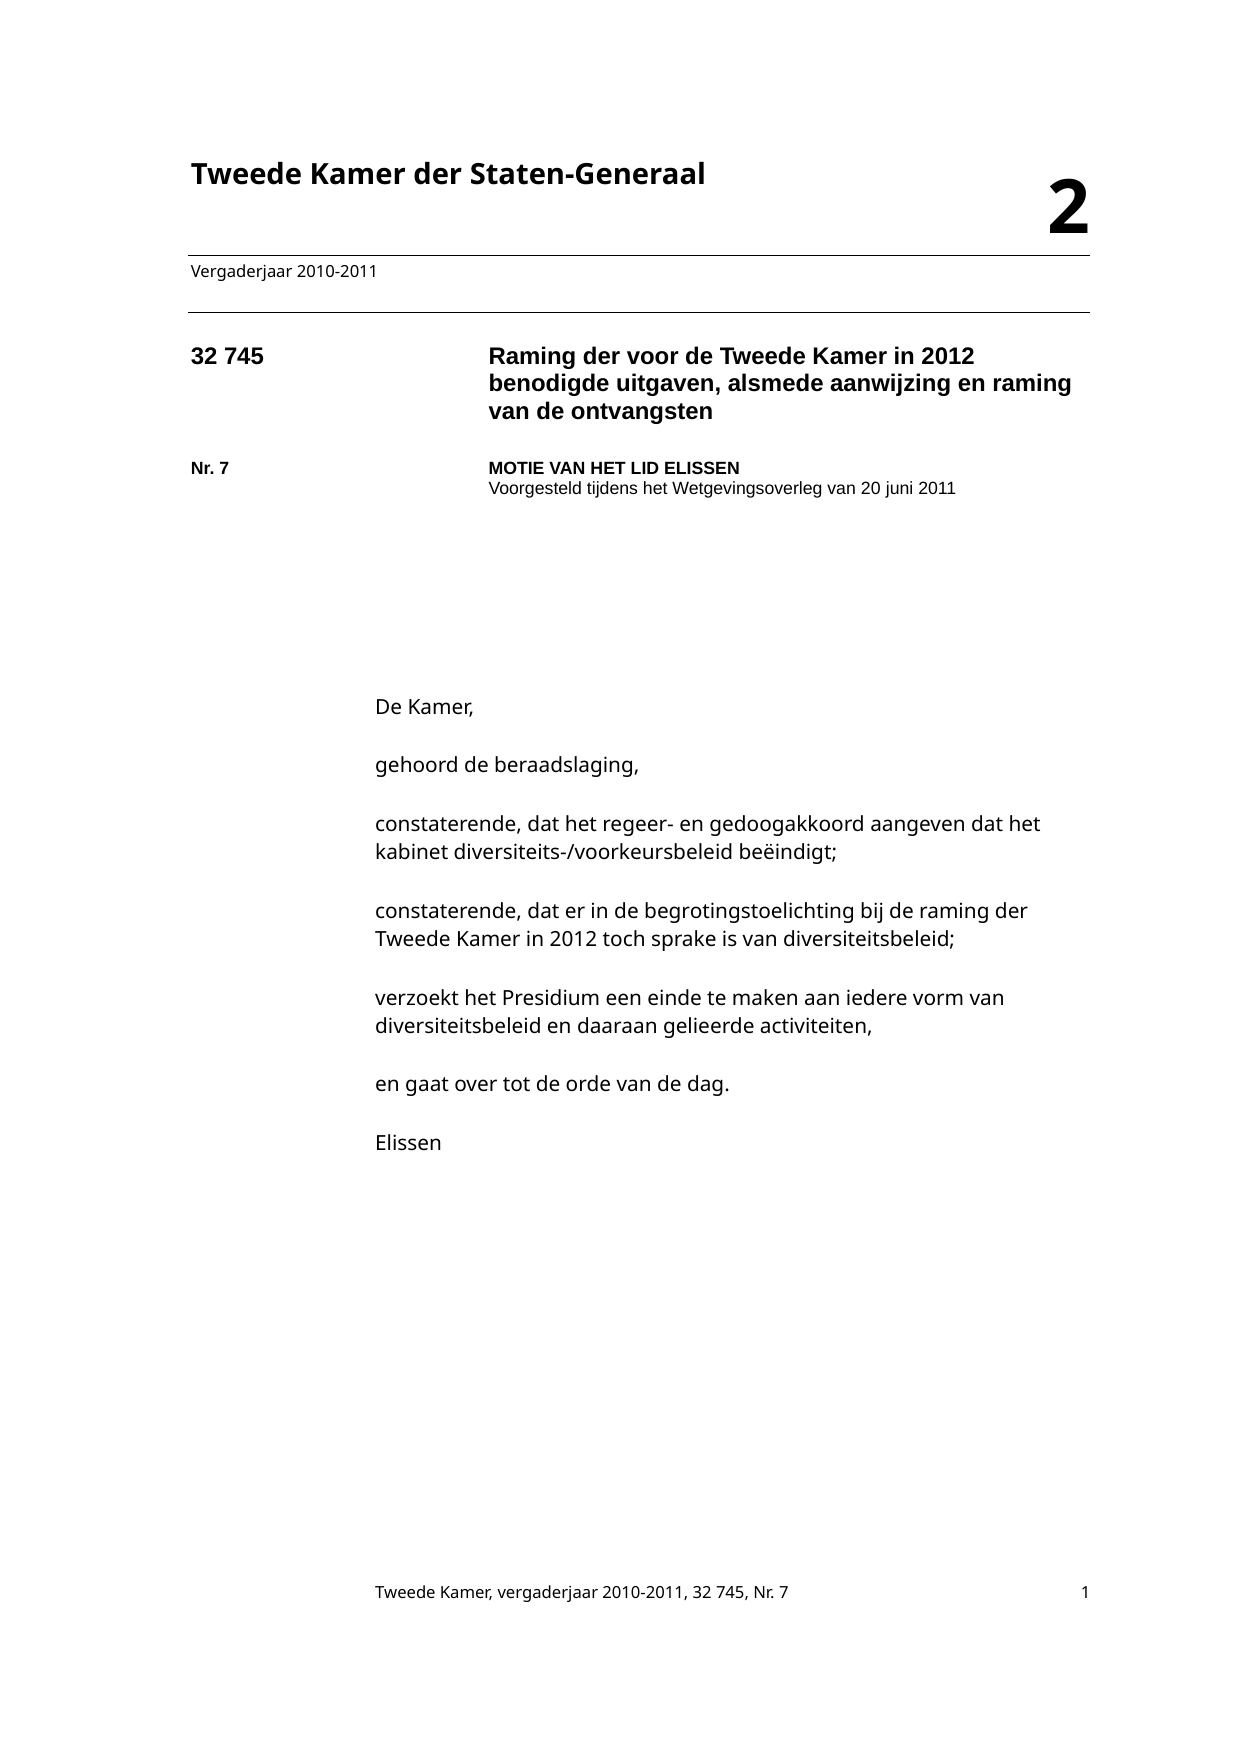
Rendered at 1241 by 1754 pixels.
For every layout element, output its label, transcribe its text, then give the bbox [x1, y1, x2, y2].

table_cell MOTIE VAN HET LID ELISSEN Voorgesteld tijdens het Wetgevingsoverleg van 20 juni 2011 [485, 455, 1090, 573]
text De Kamer, [375, 692, 1090, 721]
table_header 2 [910, 150, 1090, 255]
table_cell 32 745 [188, 339, 485, 454]
table_cell Nr. 7 [188, 455, 485, 573]
text Elissen [375, 1128, 1090, 1156]
table_cell [188, 313, 485, 339]
table_cell [485, 256, 1090, 312]
text constaterende, dat er in de begrotingstoelichting bij de raming der Tweede Kamer in 2012 toch sprake is van diversiteitsbeleid; [375, 896, 1090, 953]
table_cell Vergaderjaar 2010-2011 [188, 256, 485, 312]
table_header Tweede Kamer der Staten-Generaal [188, 150, 909, 255]
text en gaat over tot de orde van de dag. [375, 1069, 1090, 1098]
text gehoord de beraadslaging, [375, 751, 1090, 779]
table_cell Raming der voor de Tweede Kamer in 2012 benodigde uitgaven, alsmede aanwijzing en raming van de ontvangsten [485, 339, 1090, 454]
text verzoekt het Presidium een einde te maken aan iedere vorm van diversiteitsbeleid en daaraan gelieerde activiteiten, [375, 983, 1090, 1039]
table_cell [485, 313, 1090, 339]
text constaterende, dat het regeer- en gedoogakkoord aangeven dat het kabinet diversiteits-/voorkeursbeleid beëindigt; [375, 809, 1090, 866]
